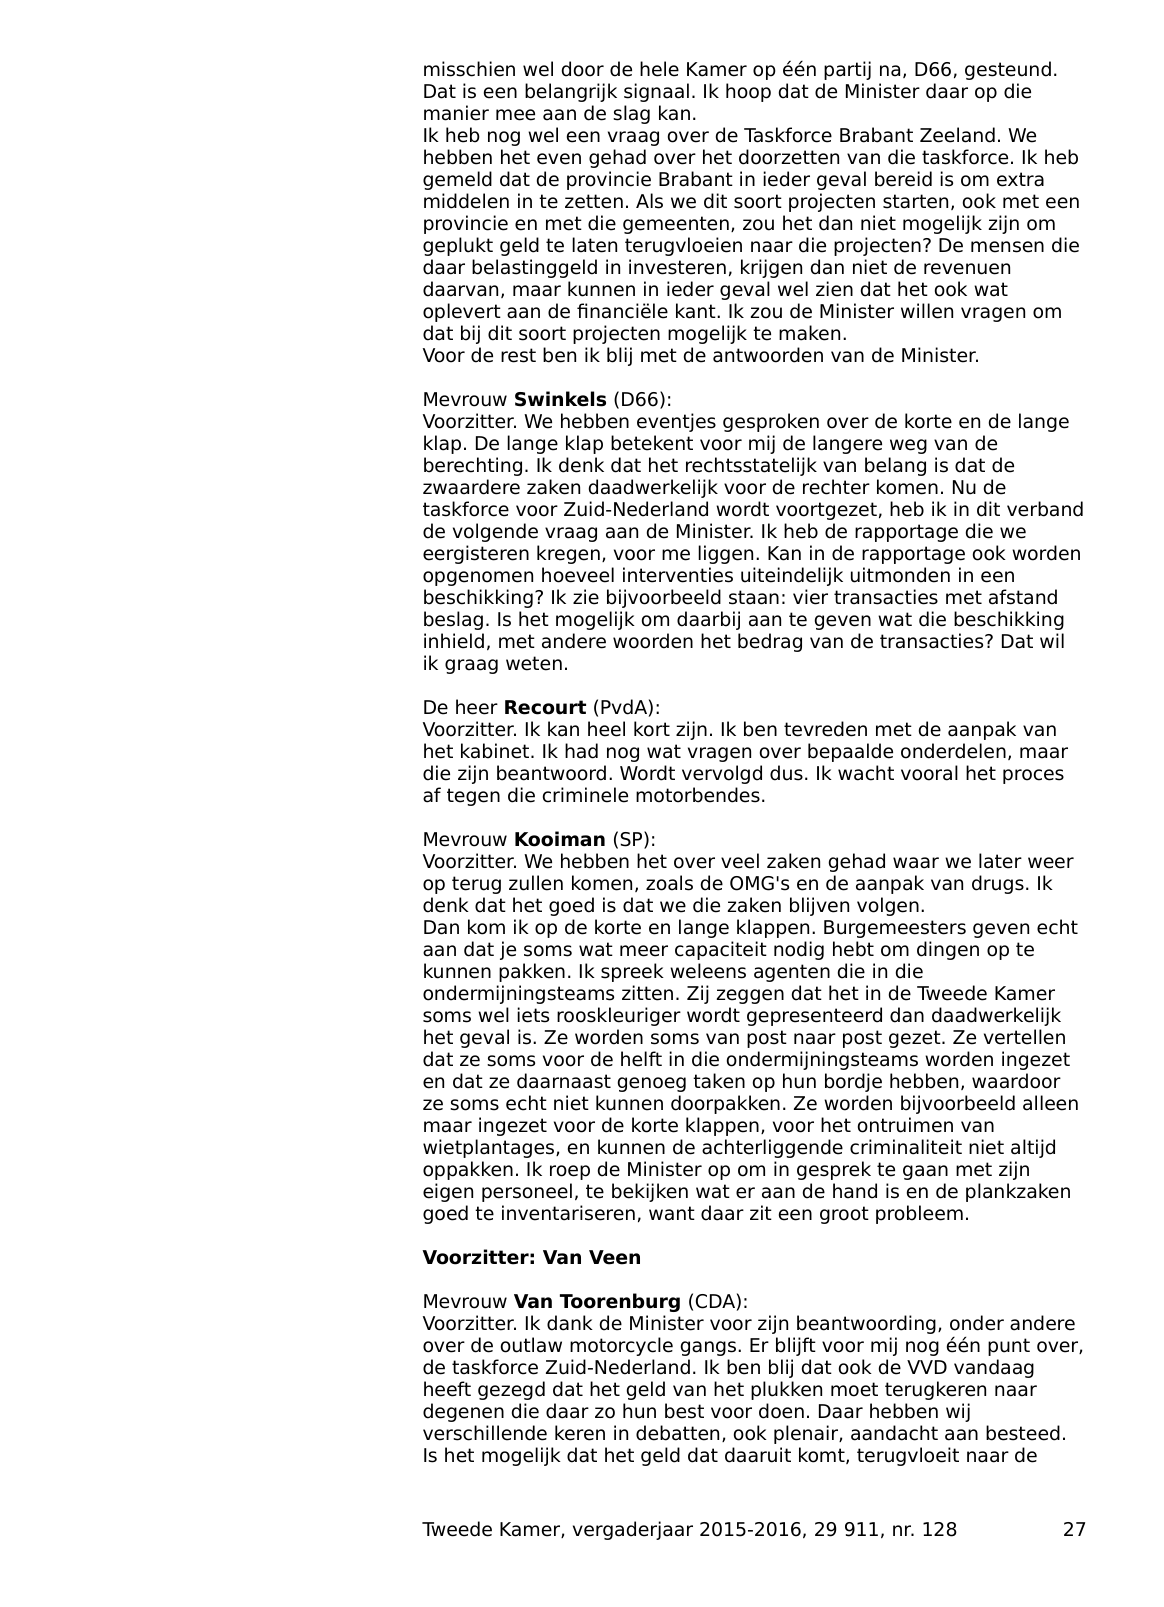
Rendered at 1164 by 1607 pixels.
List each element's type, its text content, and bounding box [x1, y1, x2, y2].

subtitle Voorzitter: Van Veen [422, 1247, 1087, 1269]
text Mevrouw Van Toorenburg (CDA): [422, 1291, 1087, 1313]
text Voorzitter. We hebben het over veel zaken gehad waar we later weer op terug zullen komen, zoals de OMG's en de aanpak van drugs. Ik denk dat het goed is dat we die zaken blijven volgen. [422, 851, 1087, 917]
text De heer Recourt (PvdA): [422, 697, 1087, 719]
text Voorzitter. Ik dank de Minister voor zijn beantwoording, onder andere over de outlaw motorcycle gangs. Er blijft voor mij nog één punt over, de taskforce Zuid-Nederland. Ik ben blij dat ook de VVD vandaag heeft gezegd dat het geld van het plukken moet terugkeren naar degenen die daar zo hun best voor doen. Daar hebben wij verschillende keren in debatten, ook plenair, aandacht aan besteed. Is het mogelijk dat het geld dat daaruit komt, terugvloeit naar de [422, 1313, 1087, 1467]
text Voorzitter. Ik kan heel kort zijn. Ik ben tevreden met de aanpak van het kabinet. Ik had nog wat vragen over bepaalde onderdelen, maar die zijn beantwoord. Wordt vervolgd dus. Ik wacht vooral het proces af tegen die criminele motorbendes. [422, 719, 1087, 807]
text Voor de rest ben ik blij met de antwoorden van de Minister. [422, 345, 1087, 367]
text Mevrouw Swinkels (D66): [422, 389, 1087, 411]
text Mevrouw Kooiman (SP): [422, 829, 1087, 851]
text Voorzitter. We hebben eventjes gesproken over de korte en de lange klap. De lange klap betekent voor mij de langere weg van de berechting. Ik denk dat het rechtsstatelijk van belang is dat de zwaardere zaken daadwerkelijk voor de rechter komen. Nu de taskforce voor Zuid-Nederland wordt voortgezet, heb ik in dit verband de volgende vraag aan de Minister. Ik heb de rapportage die we eergisteren kregen, voor me liggen. Kan in de rapportage ook worden opgenomen hoeveel interventies uiteindelijk uitmonden in een beschikking? Ik zie bijvoorbeeld staan: vier transacties met afstand beslag. Is het mogelijk om daarbij aan te geven wat die beschikking inhield, met andere woorden het bedrag van de transacties? Dat wil ik graag weten. [422, 411, 1087, 675]
text Dan kom ik op de korte en lange klappen. Burgemeesters geven echt aan dat je soms wat meer capaciteit nodig hebt om dingen op te kunnen pakken. Ik spreek weleens agenten die in die ondermijningsteams zitten. Zij zeggen dat het in de Tweede Kamer soms wel iets rooskleuriger wordt gepresenteerd dan daadwerkelijk het geval is. Ze worden soms van post naar post gezet. Ze vertellen dat ze soms voor de helft in die ondermijningsteams worden ingezet en dat ze daarnaast genoeg taken op hun bordje hebben, waardoor ze soms echt niet kunnen doorpakken. Ze worden bijvoorbeeld alleen maar ingezet voor de korte klappen, voor het ontruimen van wietplantages, en kunnen de achterliggende criminaliteit niet altijd oppakken. Ik roep de Minister op om in gesprek te gaan met zijn eigen personeel, te bekijken wat er aan de hand is en de plankzaken goed te inventariseren, want daar zit een groot probleem. [422, 917, 1087, 1224]
text Ik heb nog wel een vraag over de Taskforce Brabant Zeeland. We hebben het even gehad over het doorzetten van die taskforce. Ik heb gemeld dat de provincie Brabant in ieder geval bereid is om extra middelen in te zetten. Als we dit soort projecten starten, ook met een provincie en met die gemeenten, zou het dan niet mogelijk zijn om geplukt geld te laten terugvloeien naar die projecten? De mensen die daar belastinggeld in investeren, krijgen dan niet de revenuen daarvan, maar kunnen in ieder geval wel zien dat het ook wat oplevert aan de financiële kant. Ik zou de Minister willen vragen om dat bij dit soort projecten mogelijk te maken. [422, 125, 1087, 345]
text misschien wel door de hele Kamer op één partij na, D66, gesteund. Dat is een belangrijk signaal. Ik hoop dat de Minister daar op die manier mee aan de slag kan. [422, 59, 1087, 125]
